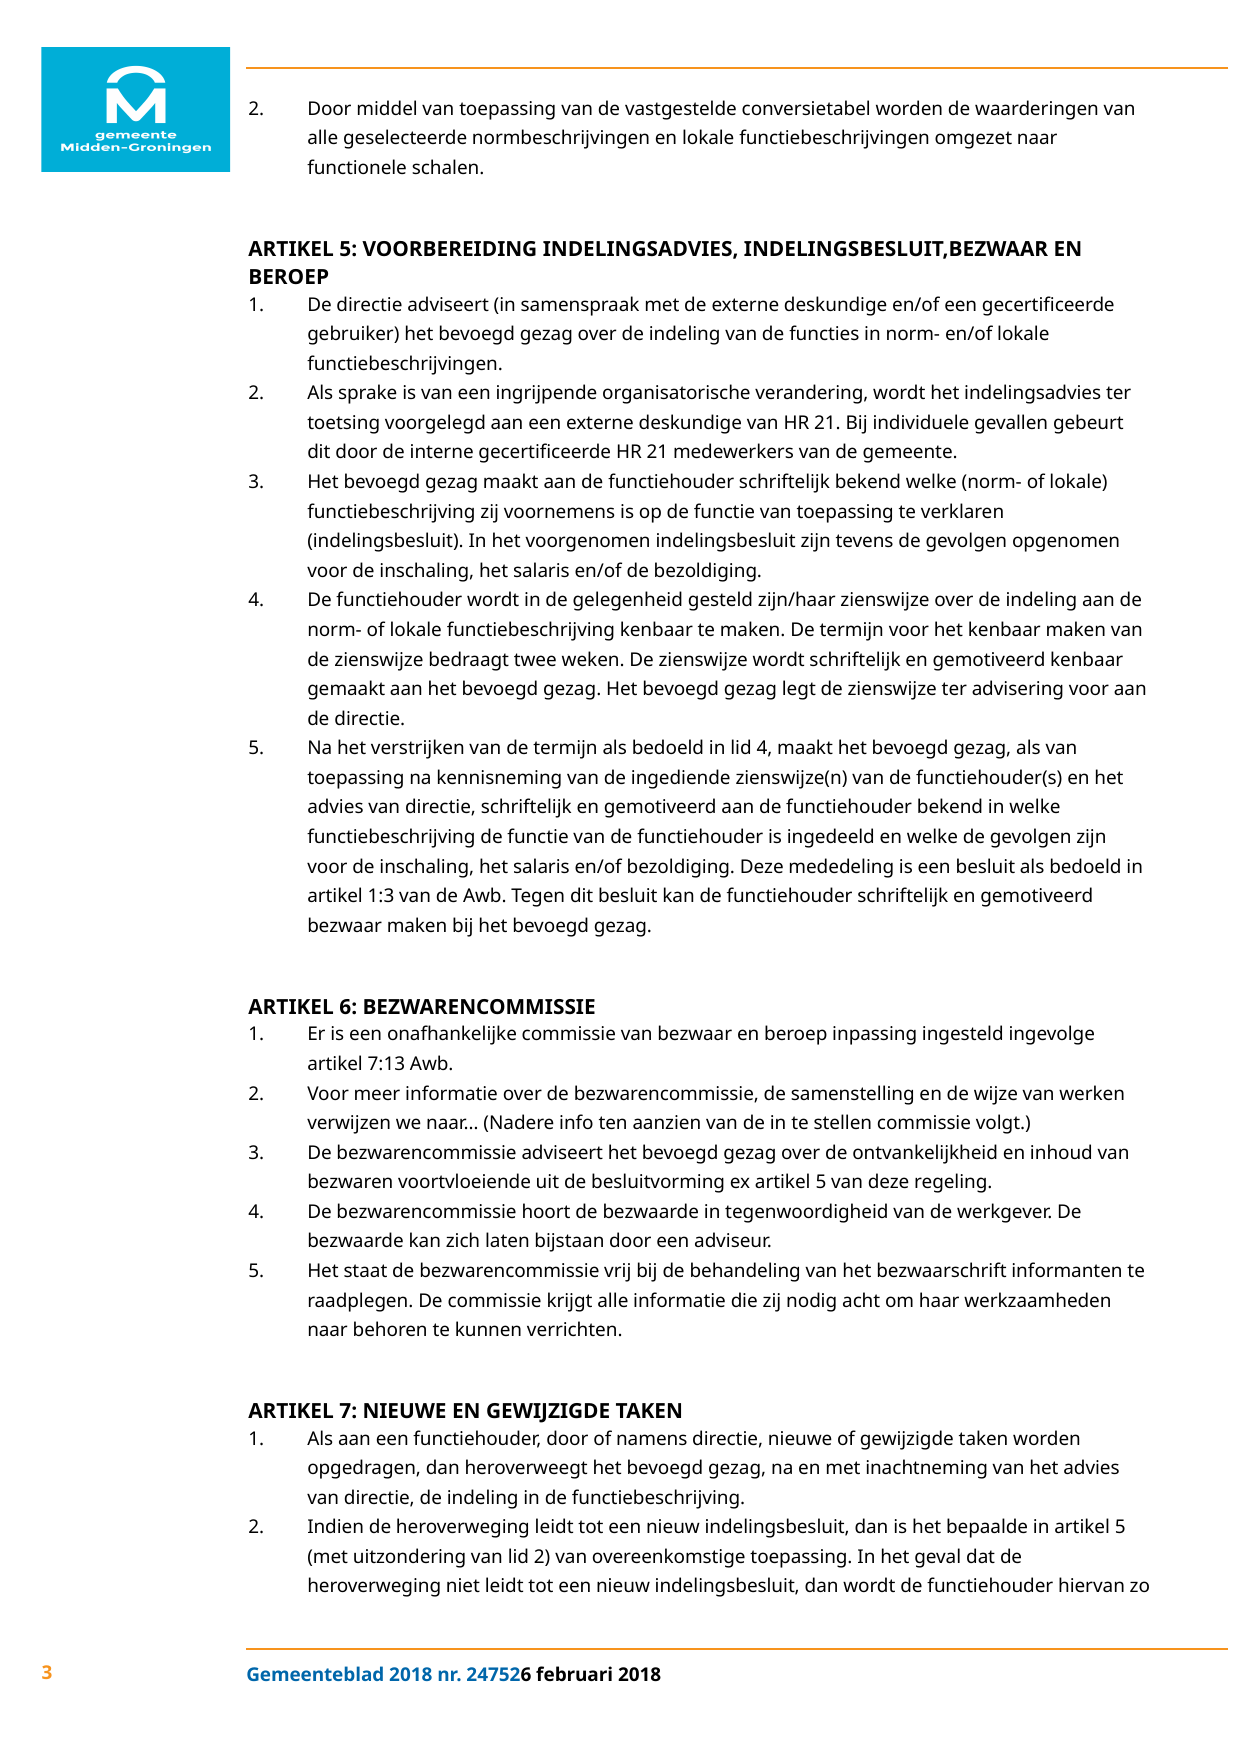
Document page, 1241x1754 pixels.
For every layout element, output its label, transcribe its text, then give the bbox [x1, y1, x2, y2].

list De bezwarencommissie hoort de bezwaarde in tegenwoordigheid van de werkgever. De bezwaarde kan zich laten bijstaan door een adviseur. [248, 1198, 1152, 1253]
picture [107, 89, 165, 122]
list Als sprake is van een ingrijpende organisatorische verandering, wordt het indelingsadvies ter toetsing voorgelegd aan een externe deskundige van HR 21. Bij individuele gevallen gebeurt dit door de interne gecertificeerde HR 21 medewerkers van de gemeente. [248, 379, 1152, 464]
list Er is een onafhankelijke commissie van bezwaar en beroep inpassing ingesteld ingevolge artikel 7:13 Awb. [248, 1021, 1152, 1076]
list Het bevoegd gezag maakt aan de functiehouder schriftelijk bekend welke (norm- of lokale) functiebeschrijving zij voornemens is op de functie van toepassing te verklaren (indelingsbesluit). In het voorgenomen indelingsbesluit zijn tevens de gevolgen opgenomen voor de inschaling, het salaris en/of de bezoldiging. [248, 468, 1152, 583]
text ARTIKEL 6: BEZWARENCOMMISSIE [248, 992, 1152, 1021]
list Voor meer informatie over de bezwarencommissie, de samenstelling en de wijze van werken verwijzen we naar… (Nadere info ten aanzien van de in te stellen commissie volgt.) [248, 1080, 1152, 1135]
list Het staat de bezwarencommissie vrij bij de behandeling van het bezwaarschrift informanten te raadplegen. De commissie krijgt alle informatie die zij nodig acht om haar werkzaamheden naar behoren te kunnen verrichten. [248, 1257, 1152, 1342]
list Door middel van toepassing van de vastgestelde conversietabel worden de waarderingen van alle geselecteerde normbeschrijvingen en lokale functiebeschrijvingen omgezet naar functionele schalen. [248, 95, 1152, 180]
text ARTIKEL 7: NIEUWE EN GEWIJZIGDE TAKEN [248, 1396, 1152, 1425]
list Indien de heroverweging leidt tot een nieuw indelingsbesluit, dan is het bepaalde in artikel 5 (met uitzondering van lid 2) van overeenkomstige toepassing. In het geval dat de heroverweging niet leidt tot een nieuw indelingsbesluit, dan wordt de functiehouder hiervan zo [248, 1513, 1152, 1598]
list Na het verstrijken van de termijn als bedoeld in lid 4, maakt het bevoegd gezag, als van toepassing na kennisneming van de ingediende zienswijze(n) van de functiehouder(s) en het advies van directie, schriftelijk en gemotiveerd aan de functiehouder bekend in welke functiebeschrijving de functie van de functiehouder is ingedeeld en welke de gevolgen zijn voor de inschaling, het salaris en/of bezoldiging. Deze mededeling is een besluit als bedoeld in artikel 1:3 van de Awb. Tegen dit besluit kan de functiehouder schriftelijk en gemotiveerd bezwaar maken bij het bevoegd gezag. [248, 734, 1152, 938]
list Als aan een functiehouder, door of namens directie, nieuwe of gewijzigde taken worden opgedragen, dan heroverweegt het bevoegd gezag, na en met inachtneming van het advies van directie, de indeling in de functiebeschrijving. [248, 1425, 1152, 1510]
list De directie adviseert (in samenspraak met de externe deskundige en/of een gecertificeerde gebruiker) het bevoegd gezag over de indeling van de functies in norm- en/of lokale functiebeschrijvingen. [248, 291, 1152, 376]
picture [108, 66, 164, 82]
picture [184, 146, 190, 153]
text ARTIKEL 5: VOORBEREIDING INDELINGSADVIES, INDELINGSBESLUIT,BEZWAAR EN BEROEP [248, 234, 1152, 291]
list De functiehouder wordt in de gelegenheid gesteld zijn/haar zienswijze over de indeling aan de norm- of lokale functiebeschrijving kenbaar te maken. De termijn voor het kenbaar maken van de zienswijze bedraagt twee weken. De zienswijze wordt schriftelijk en gemotiveerd kenbaar gemaakt aan het bevoegd gezag. Het bevoegd gezag legt de zienswijze ter advisering voor aan de directie. [248, 587, 1152, 731]
list De bezwarencommissie adviseert het bevoegd gezag over de ontvankelijkheid en inhoud van bezwaren voortvloeiende uit de besluitvorming ex artikel 5 van deze regeling. [248, 1139, 1152, 1194]
